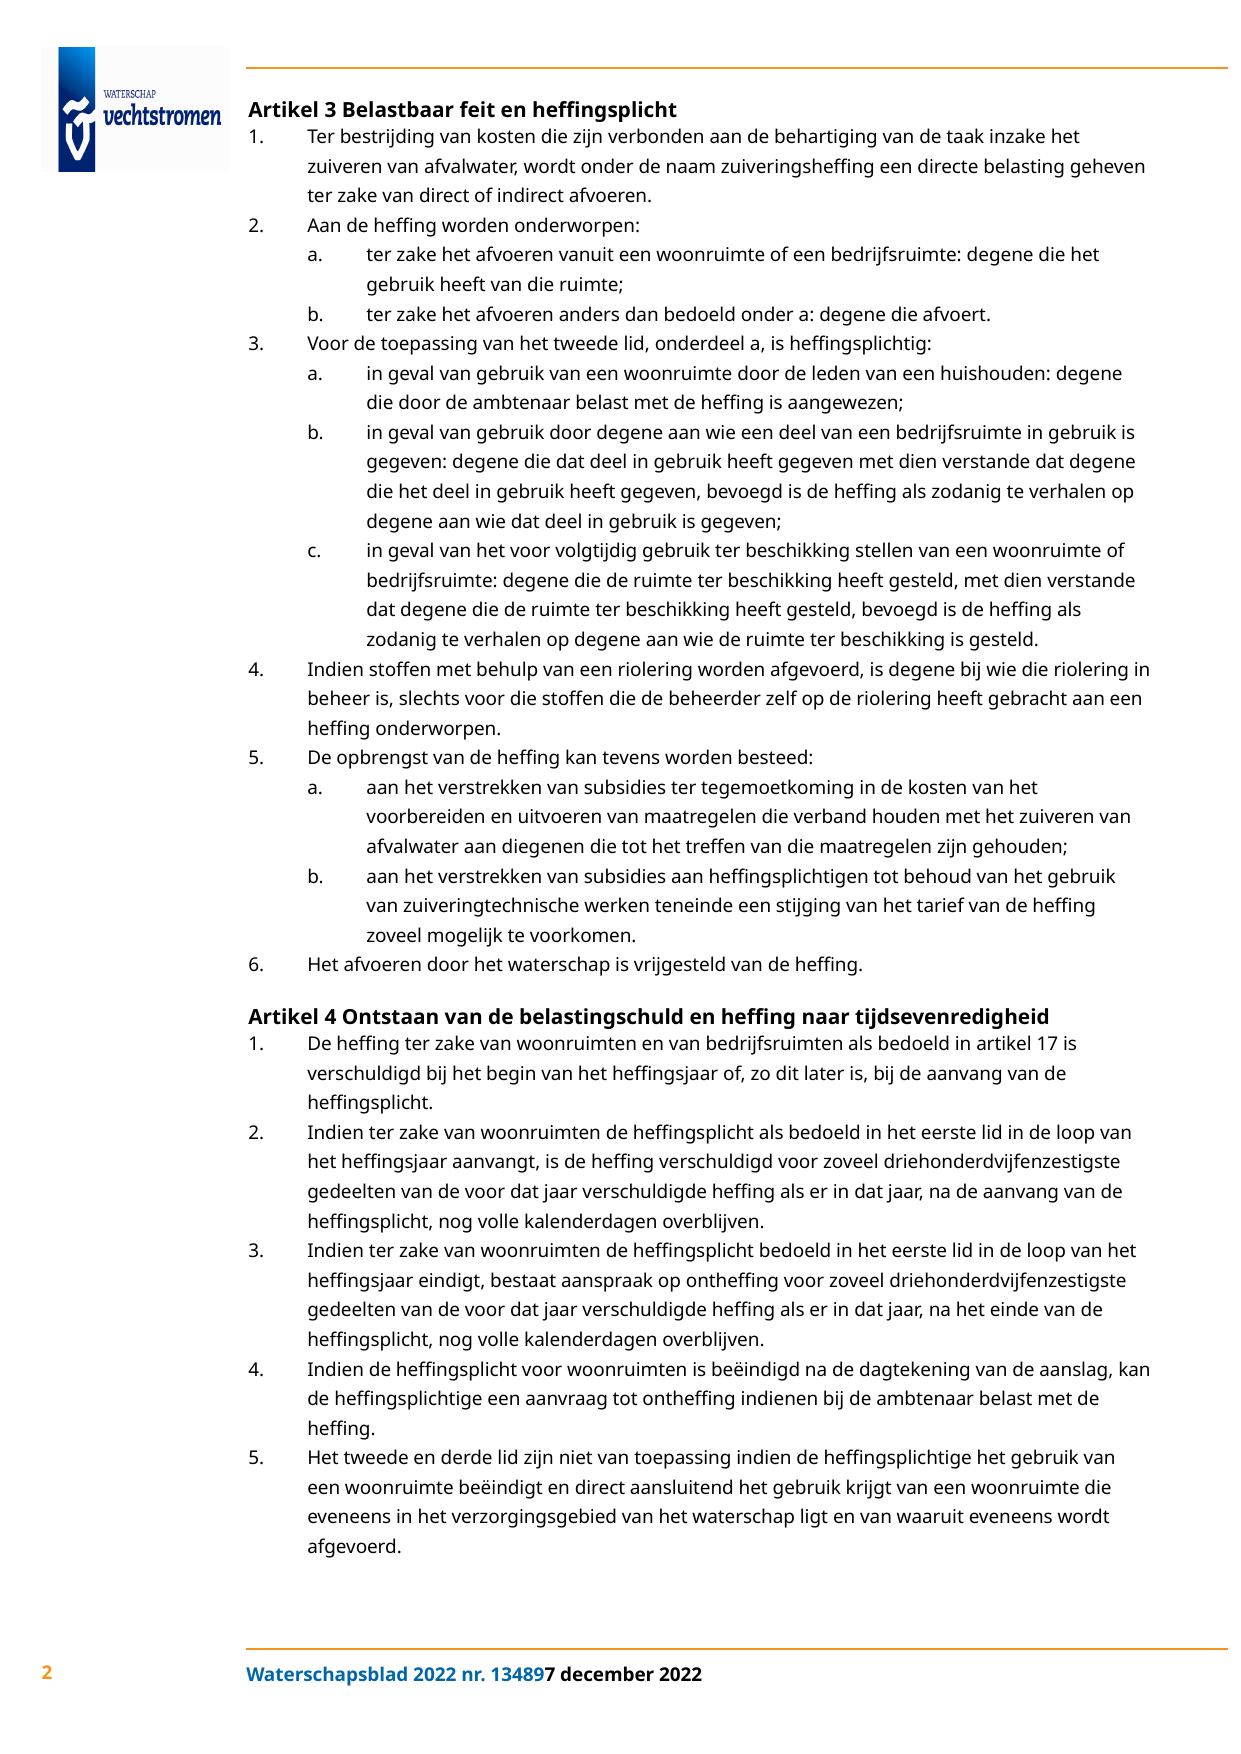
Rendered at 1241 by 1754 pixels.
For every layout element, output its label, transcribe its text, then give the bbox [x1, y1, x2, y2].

list aan het verstrekken van subsidies ter tegemoetkoming in de kosten van het voorbereiden en uitvoeren van maatregelen die verband houden met het zuiveren van afvalwater aan diegenen die tot het treffen van die maatregelen zijn gehouden; [307, 774, 1152, 859]
list Indien ter zake van woonruimten de heffingsplicht bedoeld in het eerste lid in de loop van het heffingsjaar eindigt, bestaat aanspraak op ontheffing voor zoveel driehonderdvijfenzestigste gedeelten van de voor dat jaar verschuldigde heffing als er in dat jaar, na het einde van de heffingsplicht, nog volle kalenderdagen overblijven. [248, 1237, 1152, 1352]
text Artikel 4 Ontstaan van de belastingschuld en heffing naar tijdsevenredigheid [248, 1002, 1152, 1030]
list De heffing ter zake van woonruimten en van bedrijfsruimten als bedoeld in artikel 17 is verschuldigd bij het begin van het heffingsjaar of, zo dit later is, bij de aanvang van de heffingsplicht. [248, 1030, 1152, 1115]
list Voor de toepassing van het tweede lid, onderdeel a, is heffingsplichtig: [248, 330, 1152, 356]
list in geval van gebruik door degene aan wie een deel van een bedrijfsruimte in gebruik is gegeven: degene die dat deel in gebruik heeft gegeven met dien verstande dat degene die het deel in gebruik heeft gegeven, bevoegd is de heffing als zodanig te verhalen op degene aan wie dat deel in gebruik is gegeven; [307, 419, 1152, 533]
list in geval van gebruik van een woonruimte door de leden van een huishouden: degene die door de ambtenaar belast met de heffing is aangewezen; [307, 360, 1152, 415]
list Aan de heffing worden onderworpen: [248, 212, 1152, 238]
text Artikel 3 Belastbaar feit en heffingsplicht [248, 95, 1152, 123]
picture [41, 47, 231, 172]
list aan het verstrekken van subsidies aan heffingsplichtigen tot behoud van het gebruik van zuiveringtechnische werken teneinde een stijging van het tarief van de heffing zoveel mogelijk te voorkomen. [307, 863, 1152, 948]
list Ter bestrijding van kosten die zijn verbonden aan de behartiging van de taak inzake het zuiveren van afvalwater, wordt onder de naam zuiveringsheffing een directe belasting geheven ter zake van direct of indirect afvoeren. [248, 123, 1152, 208]
list ter zake het afvoeren vanuit een woonruimte of een bedrijfsruimte: degene die het gebruik heeft van die ruimte; [307, 242, 1152, 297]
list in geval van het voor volgtijdig gebruik ter beschikking stellen van een woonruimte of bedrijfsruimte: degene die de ruimte ter beschikking heeft gesteld, met dien verstande dat degene die de ruimte ter beschikking heeft gesteld, bevoegd is de heffing als zodanig te verhalen op degene aan wie de ruimte ter beschikking is gesteld. [307, 537, 1152, 652]
list Het afvoeren door het waterschap is vrijgesteld van de heffing. [248, 952, 1152, 977]
list Indien de heffingsplicht voor woonruimten is beëindigd na de dagtekening van de aanslag, kan de heffingsplichtige een aanvraag tot ontheffing indienen bij de ambtenaar belast met de heffing. [248, 1356, 1152, 1441]
list Indien ter zake van woonruimten de heffingsplicht als bedoeld in het eerste lid in de loop van het heffingsjaar aanvangt, is de heffing verschuldigd voor zoveel driehonderdvijfenzestigste gedeelten van de voor dat jaar verschuldigde heffing als er in dat jaar, na de aanvang van de heffingsplicht, nog volle kalenderdagen overblijven. [248, 1119, 1152, 1234]
list De opbrengst van de heffing kan tevens worden besteed: [248, 744, 1152, 770]
list ter zake het afvoeren anders dan bedoeld onder a: degene die afvoert. [307, 301, 1152, 326]
list Indien stoffen met behulp van een riolering worden afgevoerd, is degene bij wie die riolering in beheer is, slechts voor die stoffen die de beheerder zelf op de riolering heeft gebracht aan een heffing onderworpen. [248, 656, 1152, 741]
list Het tweede en derde lid zijn niet van toepassing indien de heffingsplichtige het gebruik van een woonruimte beëindigt en direct aansluitend het gebruik krijgt van een woonruimte die eveneens in het verzorgingsgebied van het waterschap ligt en van waaruit eveneens wordt afgevoerd. [248, 1444, 1152, 1559]
